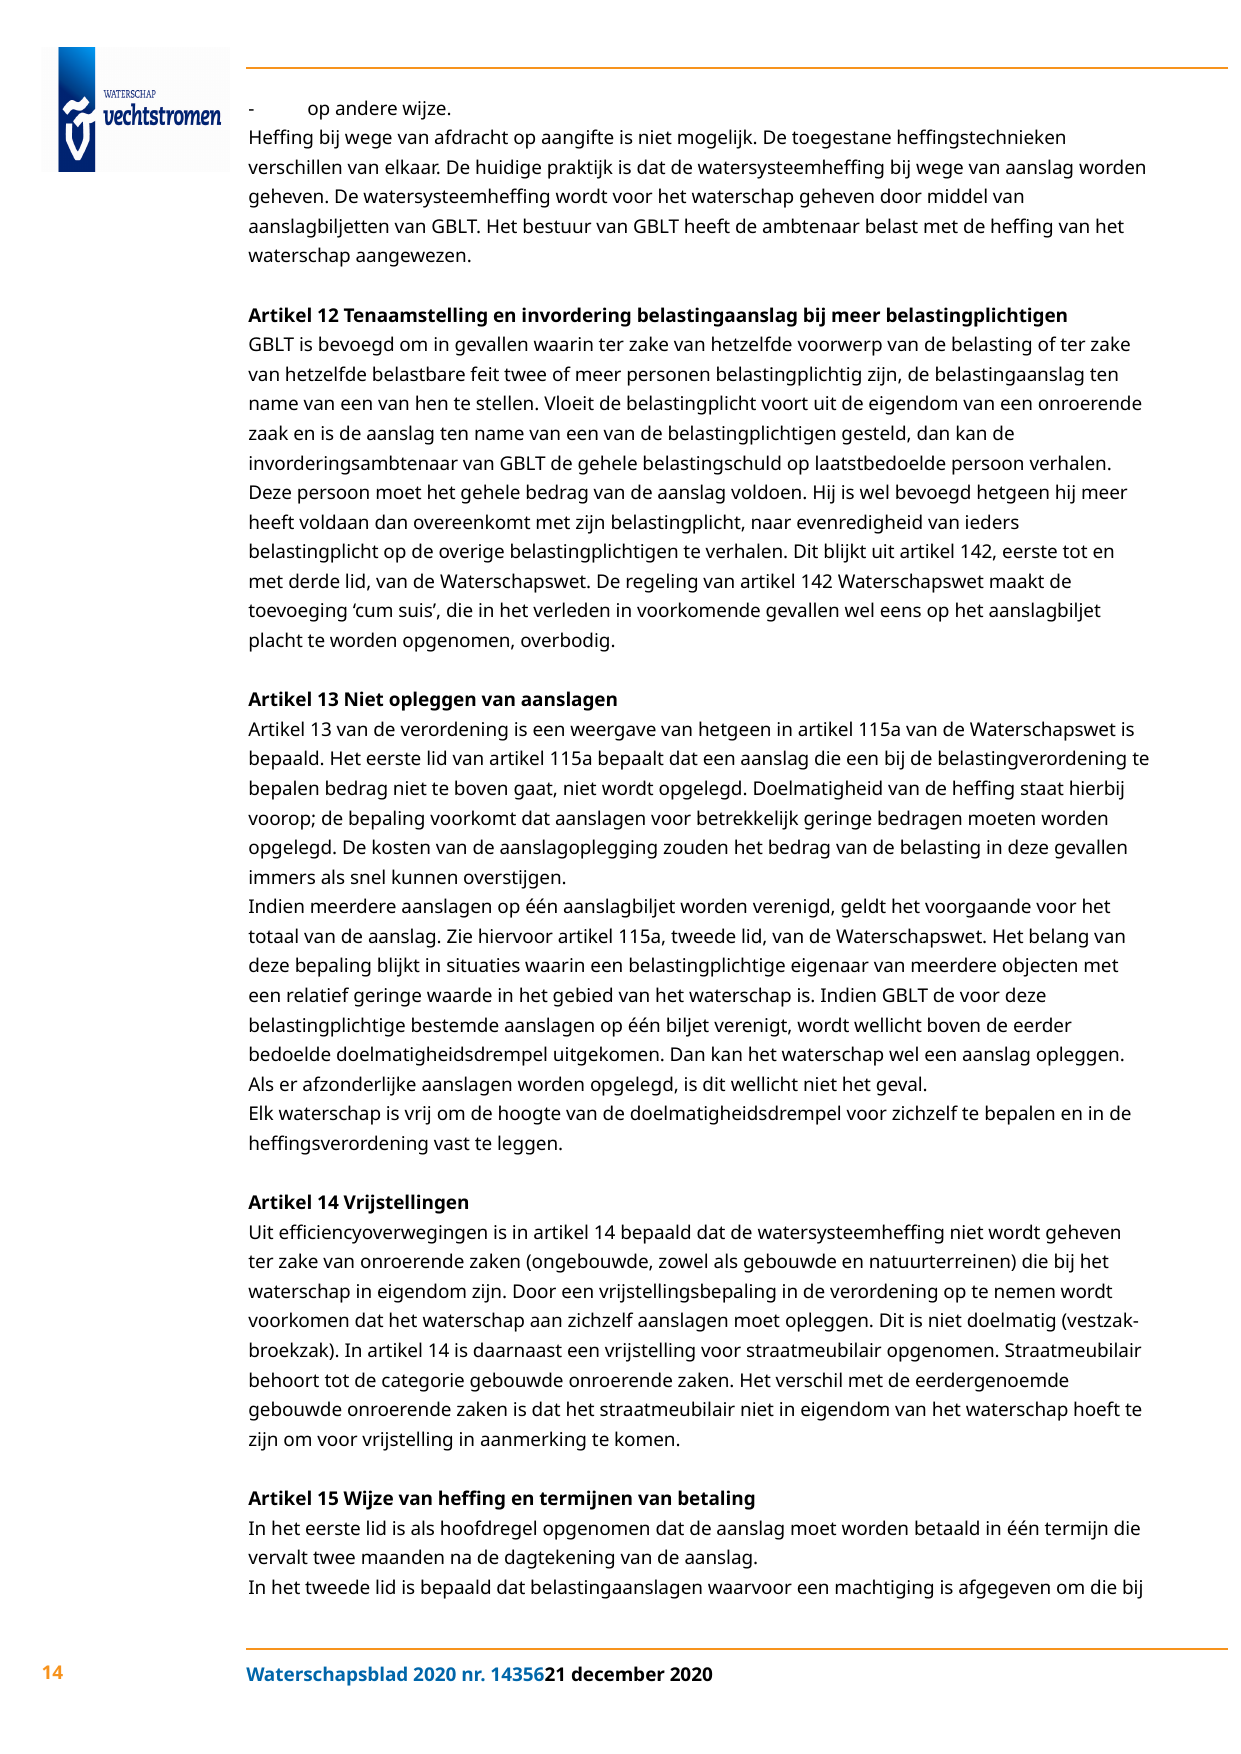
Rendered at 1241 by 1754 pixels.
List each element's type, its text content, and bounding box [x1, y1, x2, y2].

picture [41, 47, 231, 172]
text Artikel 13 Niet opleggen van aanslagen [248, 686, 1152, 712]
text GBLT is bevoegd om in gevallen waarin ter zake van hetzelfde voorwerp van de belasting of ter zake van hetzelfde belastbare feit twee of meer personen belastingplichtig zijn, de belastingaanslag ten name van een van hen te stellen. Vloeit de belastingplicht voort uit de eigendom van een onroerende zaak en is de aanslag ten name van een van de belastingplichtigen gesteld, dan kan de invorderingsambtenaar van GBLT de gehele belastingschuld op laatstbedoelde persoon verhalen. [248, 331, 1152, 476]
text Heffing bij wege van afdracht op aangifte is niet mogelijk. De toegestane heffingstechnieken verschillen van elkaar. De huidige praktijk is dat de watersysteemheffing bij wege van aanslag worden geheven. De watersysteemheffing wordt voor het waterschap geheven door middel van aanslagbiljetten van GBLT. Het bestuur van GBLT heeft de ambtenaar belast met de heffing van het waterschap aangewezen. [248, 124, 1152, 268]
text Artikel 13 van de verordening is een weergave van hetgeen in artikel 115a van de Waterschapswet is bepaald. Het eerste lid van artikel 115a bepaalt dat een aanslag die een bij de belastingverordening te bepalen bedrag niet te boven gaat, niet wordt opgelegd. Doelmatigheid van de heffing staat hierbij voorop; de bepaling voorkomt dat aanslagen voor betrekkelijk geringe bedragen moeten worden opgelegd. De kosten van de aanslagoplegging zouden het bedrag van de belasting in deze gevallen immers als snel kunnen overstijgen. [248, 716, 1152, 890]
text Artikel 15 Wijze van heffing en termijnen van betaling [248, 1485, 1152, 1511]
text Artikel 12 Tenaamstelling en invordering belastingaanslag bij meer belastingplichtigen [248, 302, 1152, 328]
text Artikel 14 Vrijstellingen [248, 1189, 1152, 1215]
text In het tweede lid is bepaald dat belastingaanslagen waarvoor een machtiging is afgegeven om die bij [248, 1574, 1152, 1600]
text Deze persoon moet het gehele bedrag van de aanslag voldoen. Hij is wel bevoegd hetgeen hij meer heeft voldaan dan overeenkomt met zijn belastingplicht, naar evenredigheid van ieders belastingplicht op de overige belastingplichtigen te verhalen. Dit blijkt uit artikel 142, eerste tot en met derde lid, van de Waterschapswet. De regeling van artikel 142 Waterschapswet maakt de toevoeging ‘cum suis’, die in het verleden in voorkomende gevallen wel eens op het aanslagbiljet placht te worden opgenomen, overbodig. [248, 479, 1152, 653]
list op andere wijze. [248, 95, 1152, 121]
text Uit efficiencyoverwegingen is in artikel 14 bepaald dat de watersysteemheffing niet wordt geheven ter zake van onroerende zaken (ongebouwde, zowel als gebouwde en natuurterreinen) die bij het waterschap in eigendom zijn. Door een vrijstellingsbepaling in de verordening op te nemen wordt voorkomen dat het waterschap aan zichzelf aanslagen moet opleggen. Dit is niet doelmatig (vestzak-broekzak). In artikel 14 is daarnaast een vrijstelling voor straatmeubilair opgenomen. Straatmeubilair behoort tot de categorie gebouwde onroerende zaken. Het verschil met de eerdergenoemde gebouwde onroerende zaken is dat het straatmeubilair niet in eigendom van het waterschap hoeft te zijn om voor vrijstelling in aanmerking te komen. [248, 1219, 1152, 1452]
text In het eerste lid is als hoofdregel opgenomen dat de aanslag moet worden betaald in één termijn die vervalt twee maanden na de dagtekening van de aanslag. [248, 1515, 1152, 1570]
text Elk waterschap is vrij om de hoogte van de doelmatigheidsdrempel voor zichzelf te bepalen en in de heffingsverordening vast te leggen. [248, 1101, 1152, 1156]
text Indien meerdere aanslagen op één aanslagbiljet worden verenigd, geldt het voorgaande voor het totaal van de aanslag. Zie hiervoor artikel 115a, tweede lid, van de Waterschapswet. Het belang van deze bepaling blijkt in situaties waarin een belastingplichtige eigenaar van meerdere objecten met een relatief geringe waarde in het gebied van het waterschap is. Indien GBLT de voor deze belastingplichtige bestemde aanslagen op één biljet verenigt, wordt wellicht boven de eerder bedoelde doelmatigheidsdrempel uitgekomen. Dan kan het waterschap wel een aanslag opleggen. Als er afzonderlijke aanslagen worden opgelegd, is dit wellicht niet het geval. [248, 893, 1152, 1097]
